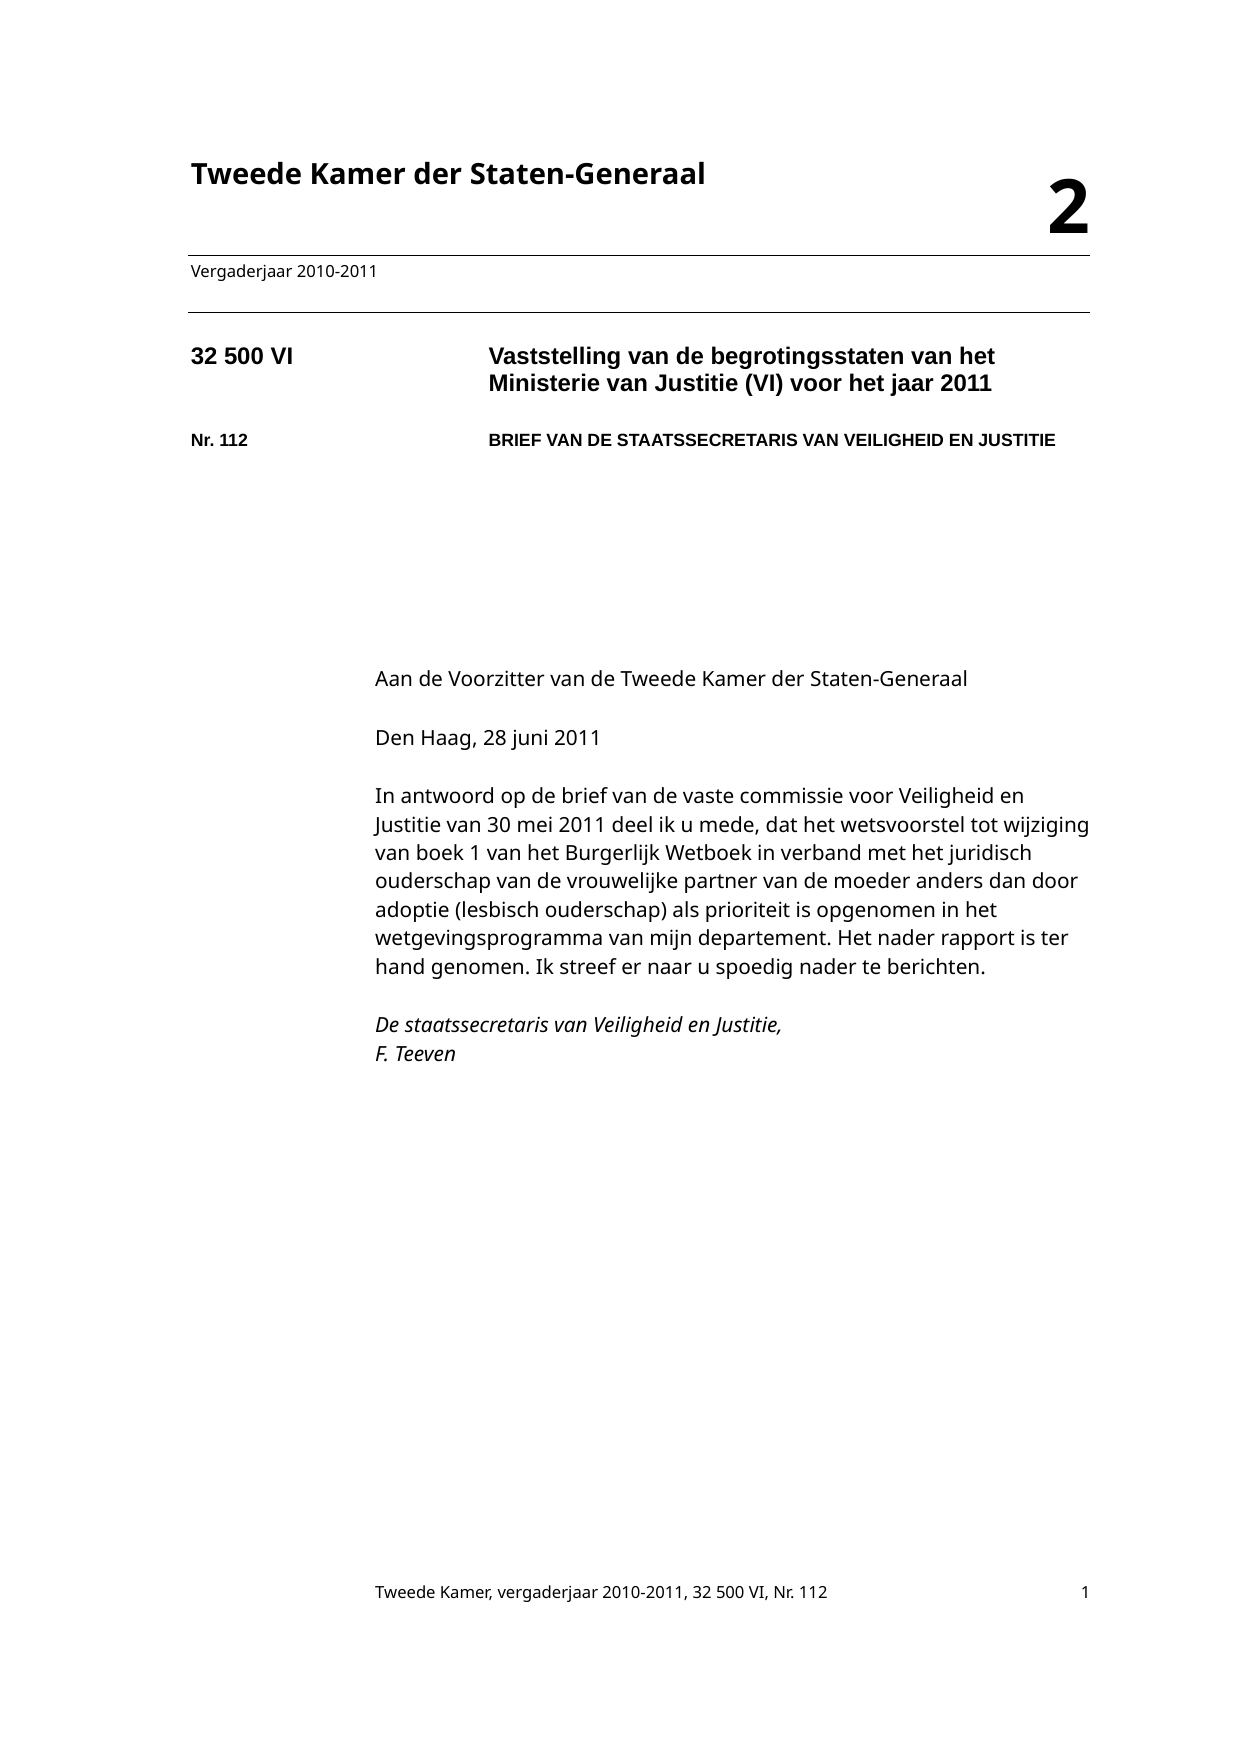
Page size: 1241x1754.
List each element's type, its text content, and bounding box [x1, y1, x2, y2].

text Den Haag, 28 juni 2011 [375, 723, 1090, 751]
text In antwoord op de brief van de vaste commissie voor Veiligheid en Justitie van 30 mei 2011 deel ik u mede, dat het wetsvoorstel tot wijziging van boek 1 van het Burgerlijk Wetboek in verband met het juridisch ouderschap van de vrouwelijke partner van de moeder anders dan door adoptie (lesbisch ouderschap) als prioriteit is opgenomen in het wetgevingsprogramma van mijn departement. Het nader rapport is ter hand genomen. Ik streef er naar u spoedig nader te berichten. [375, 781, 1090, 980]
table_cell BRIEF VAN DE STAATSSECRETARIS VAN VEILIGHEID EN JUSTITIE [485, 427, 1090, 546]
table_cell Vaststelling van de begrotingsstaten van het Ministerie van Justitie (VI) voor het jaar 2011 [485, 339, 1090, 427]
text De staatssecretaris van Veiligheid en Justitie, [375, 1010, 1090, 1039]
table_cell [485, 256, 1090, 312]
text Aan de Voorzitter van de Tweede Kamer der Staten-Generaal [375, 664, 1090, 693]
table_cell 32 500 VI [188, 339, 485, 427]
table_header Tweede Kamer der Staten-Generaal [188, 150, 909, 255]
table_cell Nr. 112 [188, 427, 485, 546]
table_cell [485, 313, 1090, 339]
table_cell [188, 313, 485, 339]
table_cell Vergaderjaar 2010-2011 [188, 256, 485, 312]
table_header 2 [910, 150, 1090, 255]
text F. Teeven [375, 1039, 1090, 1067]
